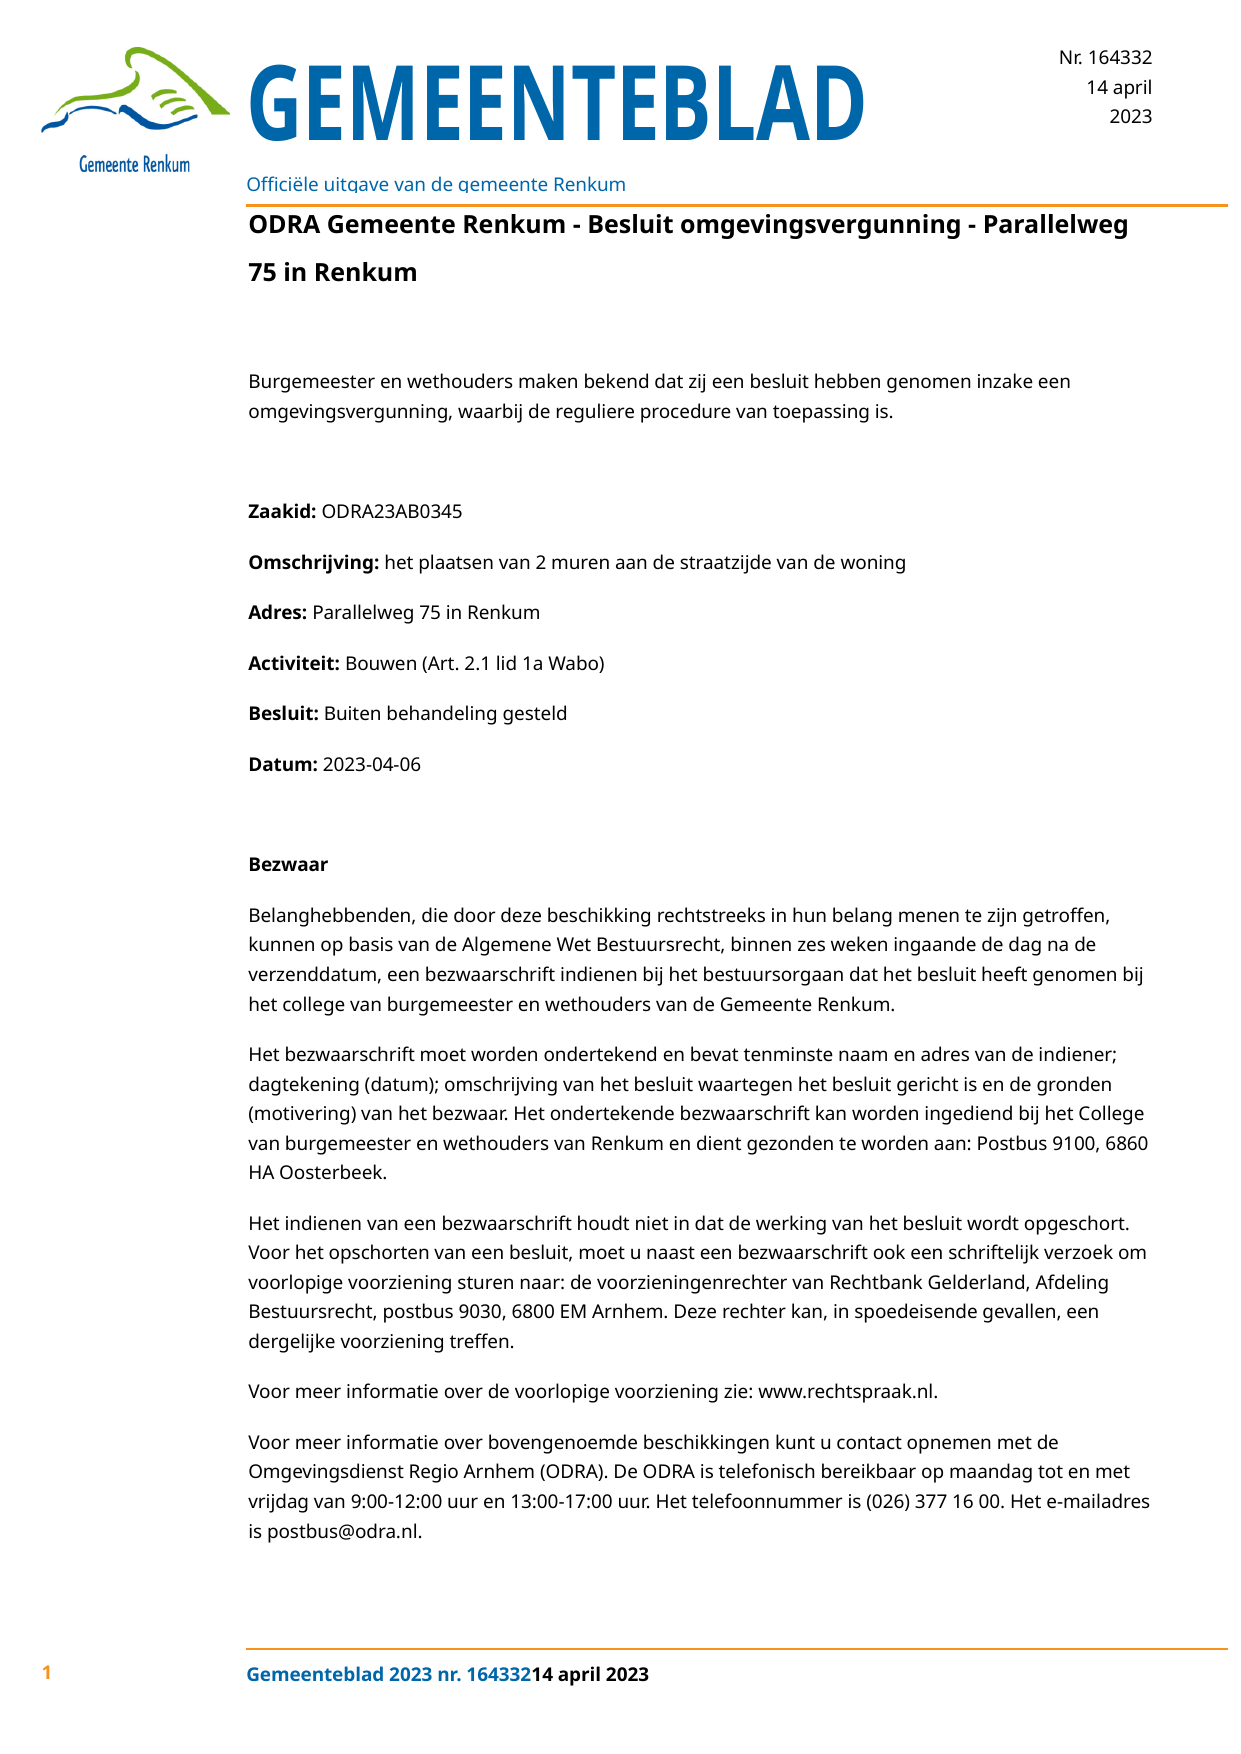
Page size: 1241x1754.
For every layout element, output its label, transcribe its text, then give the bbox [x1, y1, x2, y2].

text Besluit: Buiten behandeling gesteld [248, 700, 1152, 726]
text Belanghebbenden, die door deze beschikking rechtstreeks in hun belang menen te zijn getroffen, kunnen op basis van de Algemene Wet Bestuursrecht, binnen zes weken ingaande de dag na de verzenddatum, een bezwaarschrift indienen bij het bestuursorgaan dat het besluit heeft genomen bij het college van burgemeester en wethouders van de Gemeente Renkum. [248, 902, 1152, 1017]
text Datum: 2023-04-06 [248, 751, 1152, 777]
text Adres: Parallelweg 75 in Renkum [248, 599, 1152, 625]
text Burgemeester en wethouders maken bekend dat zij een besluit hebben genomen inzake een omgevingsvergunning, waarbij de reguliere procedure van toepassing is. [248, 368, 1152, 424]
text Voor meer informatie over bovengenoemde beschikkingen kunt u contact opnemen met de Omgevingsdienst Regio Arnhem (ODRA). De ODRA is telefonisch bereikbaar op maandag tot en met vrijdag van 9:00-12:00 uur en 13:00-17:00 uur. Het telefoonnummer is (026) 377 16 00. Het e-mailadres is postbus@odra.nl. [248, 1429, 1152, 1544]
text Voor meer informatie over de voorlopige voorziening zie: www.rechtspraak.nl. [248, 1379, 1152, 1404]
picture [41, 47, 231, 172]
text Het bezwaarschrift moet worden ondertekend en bevat tenminste naam en adres van de indiener; dagtekening (datum); omschrijving van het besluit waartegen het besluit gericht is en de gronden (motivering) van het bezwaar. Het ondertekende bezwaarschrift kan worden ingediend bij het College van burgemeester en wethouders van Renkum en dient gezonden te worden aan: Postbus 9100, 6860 HA Oosterbeek. [248, 1041, 1152, 1185]
text ODRA Gemeente Renkum - Besluit omgevingsvergunning - Parallelweg 75 in Renkum [248, 207, 1152, 288]
text Activiteit: Bouwen (Art. 2.1 lid 1a Wabo) [248, 650, 1152, 676]
text Bezwaar [248, 852, 1152, 877]
text Zaakid: ODRA23AB0345 [248, 499, 1152, 524]
text Het indienen van een bezwaarschrift houdt niet in dat de werking van het besluit wordt opgeschort. Voor het opschorten van een besluit, moet u naast een bezwaarschrift ook een schriftelijk verzoek om voorlopige voorziening sturen naar: de voorzieningenrechter van Rechtbank Gelderland, Afdeling Bestuursrecht, postbus 9030, 6800 EM Arnhem. Deze rechter kan, in spoedeisende gevallen, een dergelijke voorziening treffen. [248, 1210, 1152, 1354]
text Omschrijving: het plaatsen van 2 muren aan de straatzijde van de woning [248, 549, 1152, 575]
